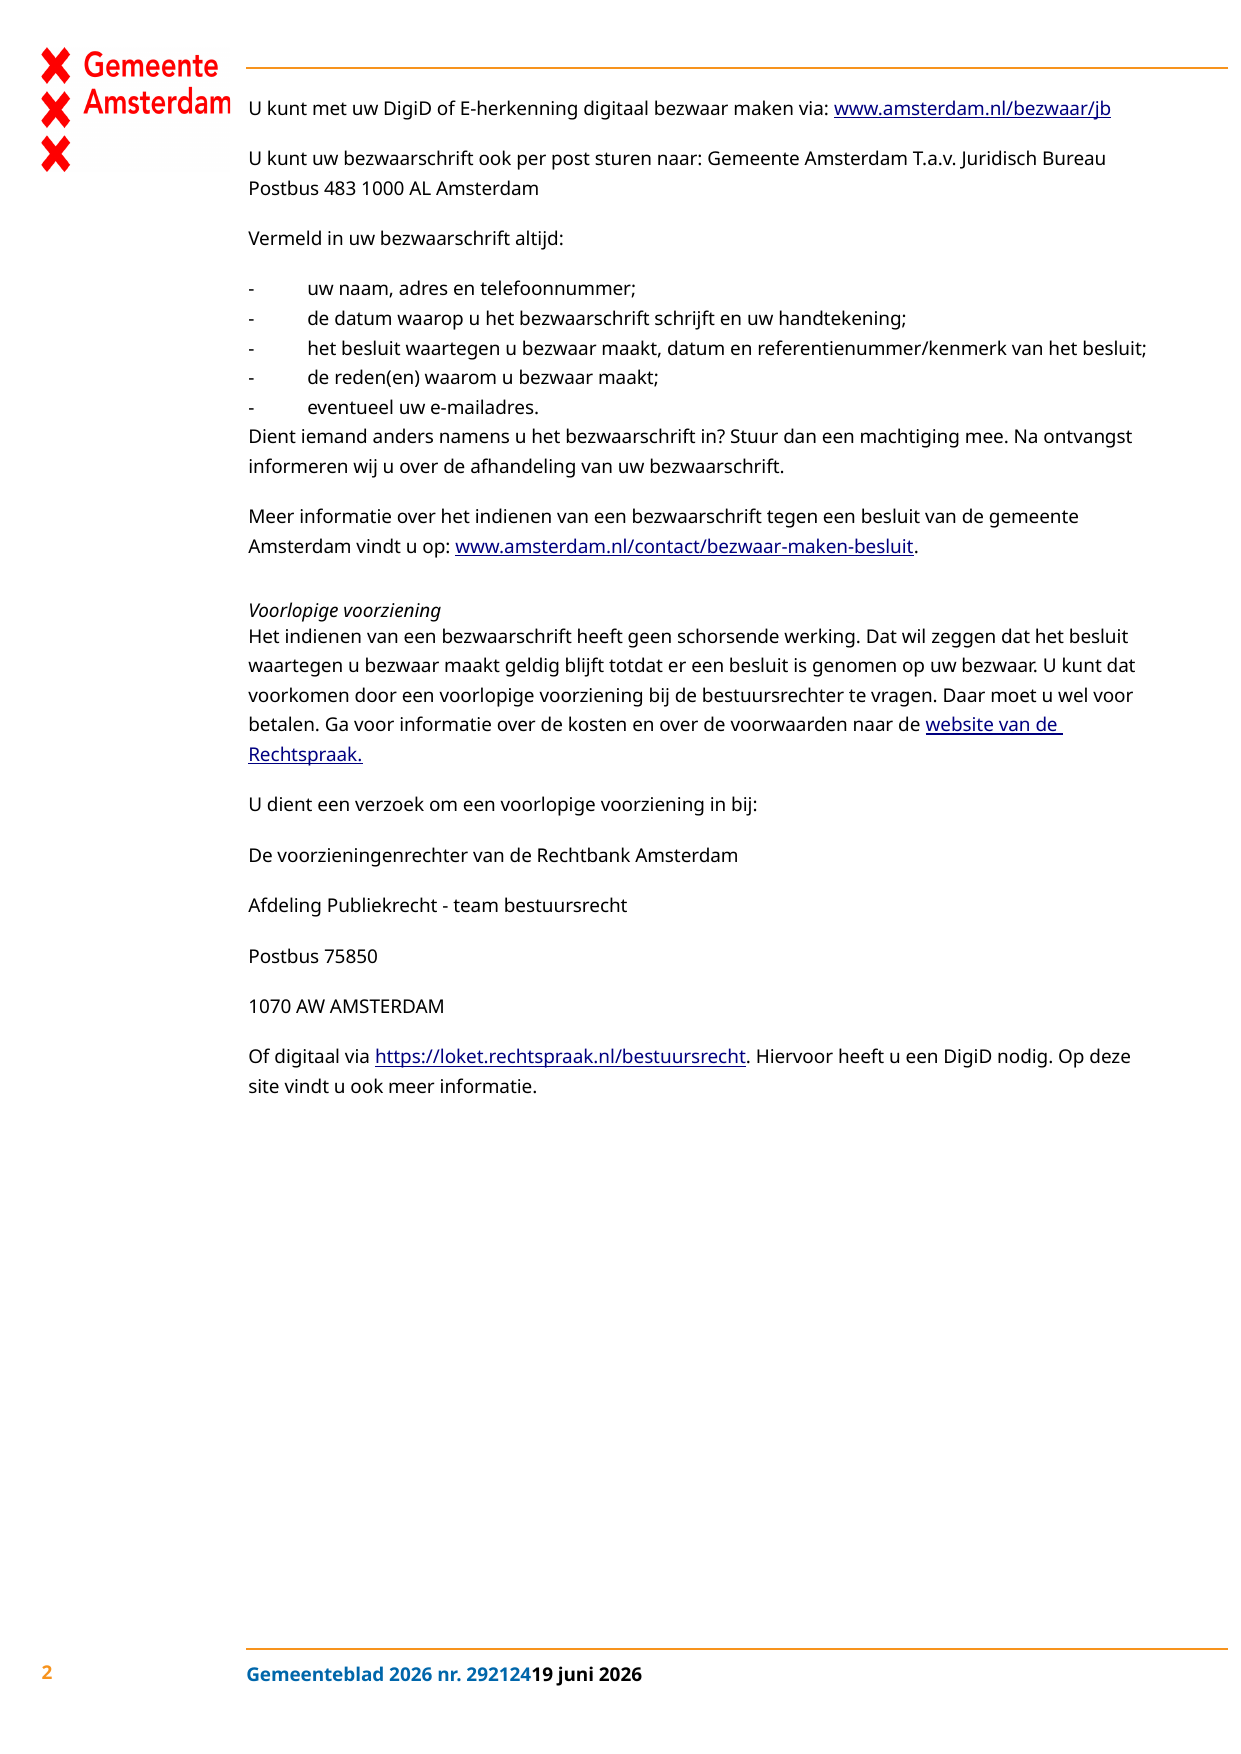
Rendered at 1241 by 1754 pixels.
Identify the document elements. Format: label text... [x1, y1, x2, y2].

list de datum waarop u het bezwaarschrift schrijft en uw handtekening; [248, 305, 1152, 331]
list het besluit waartegen u bezwaar maakt, datum en referentienummer/kenmerk van het besluit; [248, 335, 1152, 361]
text U kunt met uw DigiD of E-herkenning digitaal bezwaar maken via: www.amsterdam.nl/bezwaar/jb [248, 95, 1152, 121]
text Vermeld in uw bezwaarschrift altijd: [248, 225, 1152, 251]
text Dient iemand anders namens u het bezwaarschrift in? Stuur dan een machtiging mee. Na ontvangst informeren wij u over de afhandeling van uw bezwaarschrift. [248, 423, 1152, 479]
text 1070 AW AMSTERDAM [248, 993, 1152, 1019]
text Postbus 75850 [248, 943, 1152, 968]
text Voorlopige voorziening [248, 597, 1152, 623]
list uw naam, adres en telefoonnummer; [248, 276, 1152, 301]
list eventueel uw e-mailadres. [248, 394, 1152, 420]
text U dient een verzoek om een voorlopige voorziening in bij: [248, 792, 1152, 817]
list de reden(en) waarom u bezwaar maakt; [248, 364, 1152, 390]
text De voorzieningenrechter van de Rechtbank Amsterdam [248, 842, 1152, 868]
text Afdeling Publiekrecht - team bestuursrecht [248, 892, 1152, 918]
text Het indienen van een bezwaarschrift heeft geen schorsende werking. Dat wil zeggen dat het besluit waartegen u bezwaar maakt geldig blijft totdat er een besluit is genomen op uw bezwaar. U kunt dat voorkomen door een voorlopige voorziening bij de bestuursrechter te vragen. Daar moet u wel voor betalen. Ga voor informatie over de kosten en over de voorwaarden naar de website van de Rechtspraak. [248, 623, 1152, 767]
text U kunt uw bezwaarschrift ook per post sturen naar: Gemeente Amsterdam T.a.v. Juridisch Bureau Postbus 483 1000 AL Amsterdam [248, 145, 1152, 201]
picture [41, 47, 231, 172]
text Meer informatie over het indienen van een bezwaarschrift tegen een besluit van de gemeente Amsterdam vindt u op: www.amsterdam.nl/contact/bezwaar-maken-besluit. [248, 503, 1152, 559]
text Of digitaal via https://loket.rechtspraak.nl/bestuursrecht. Hiervoor heeft u een DigiD nodig. Op deze site vindt u ook meer informatie. [248, 1044, 1152, 1099]
